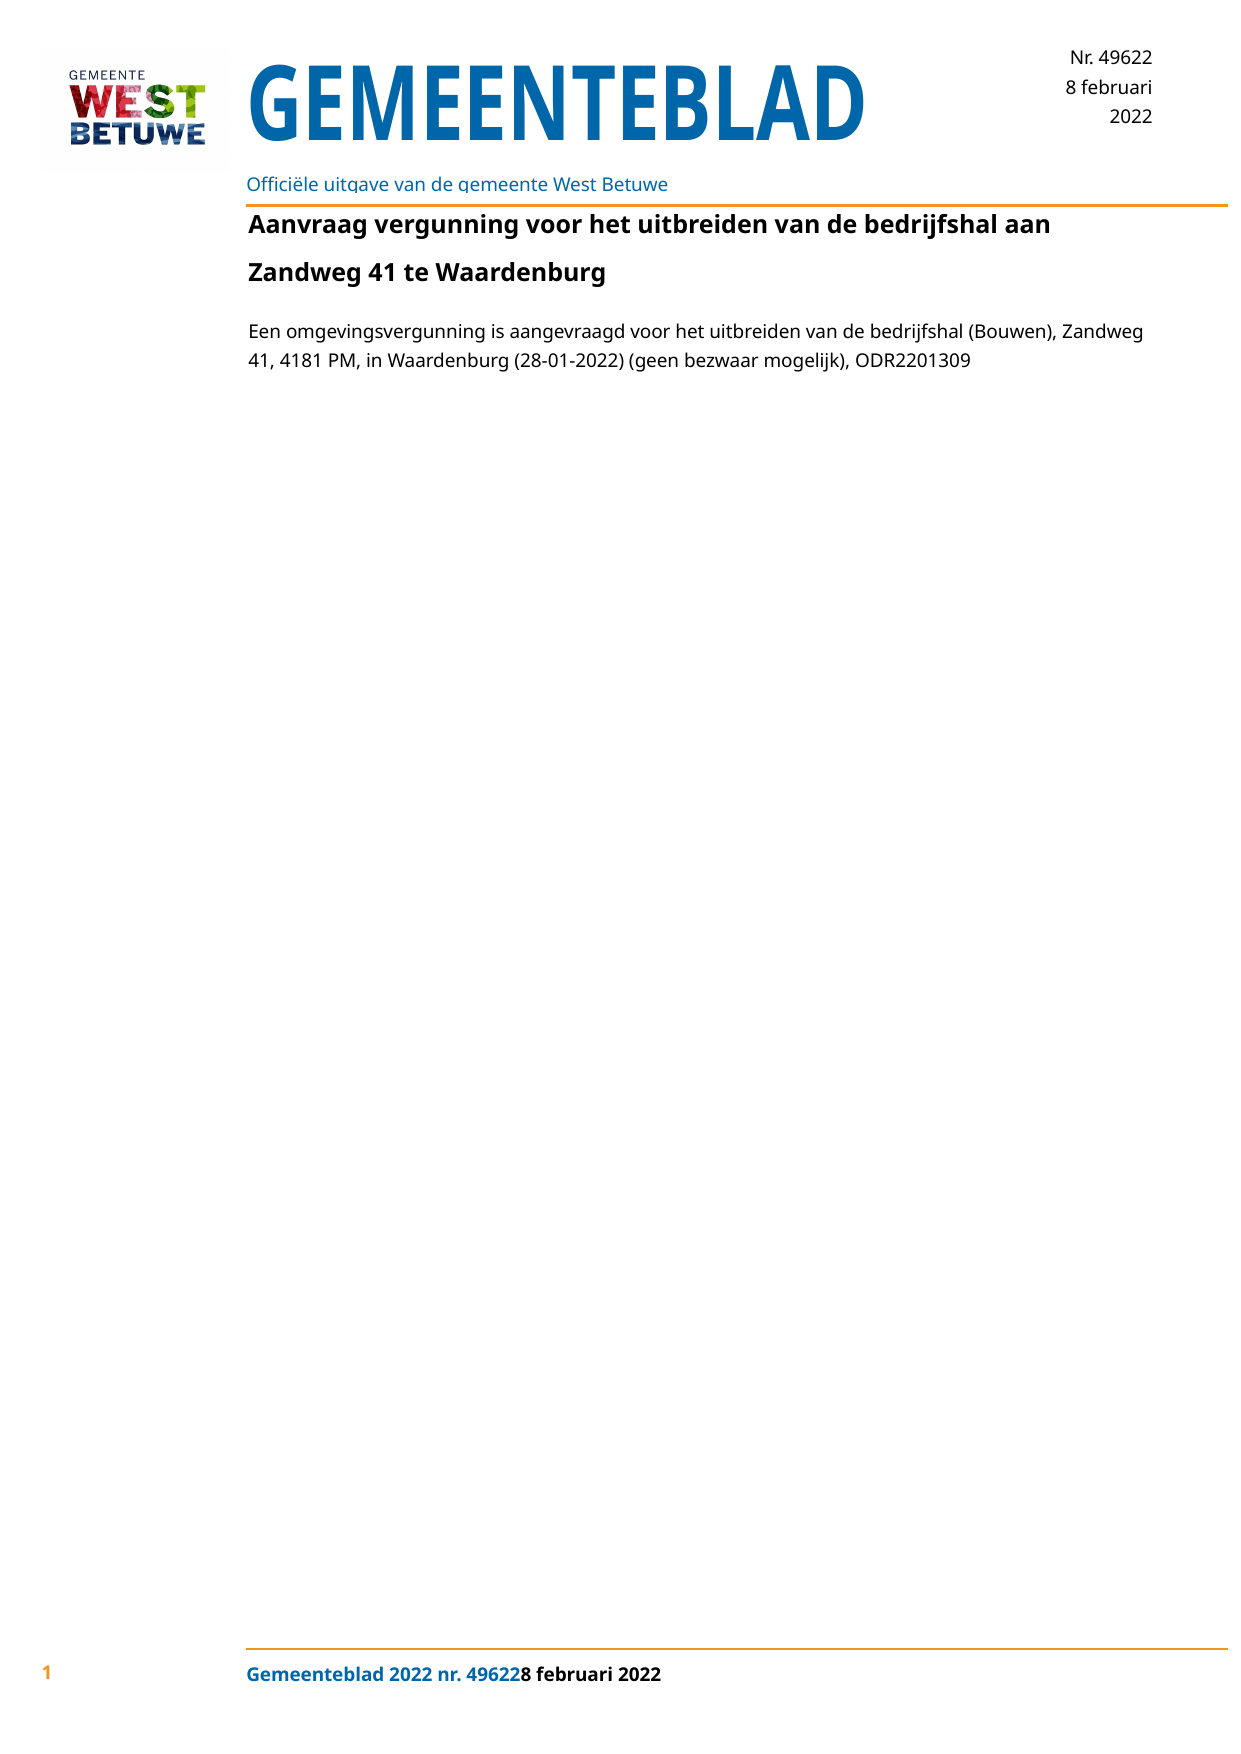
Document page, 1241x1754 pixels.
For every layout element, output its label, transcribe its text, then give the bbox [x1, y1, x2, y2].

text Aanvraag vergunning voor het uitbreiden van de bedrijfshal aan Zandweg 41 te Waardenburg [248, 207, 1152, 288]
text Een omgevingsvergunning is aangevraagd voor het uitbreiden van de bedrijfshal (Bouwen), Zandweg 41, 4181 PM, in Waardenburg (28-01-2022) (geen bezwaar mogelijk), ODR2201309 [248, 318, 1152, 373]
picture [41, 47, 231, 172]
